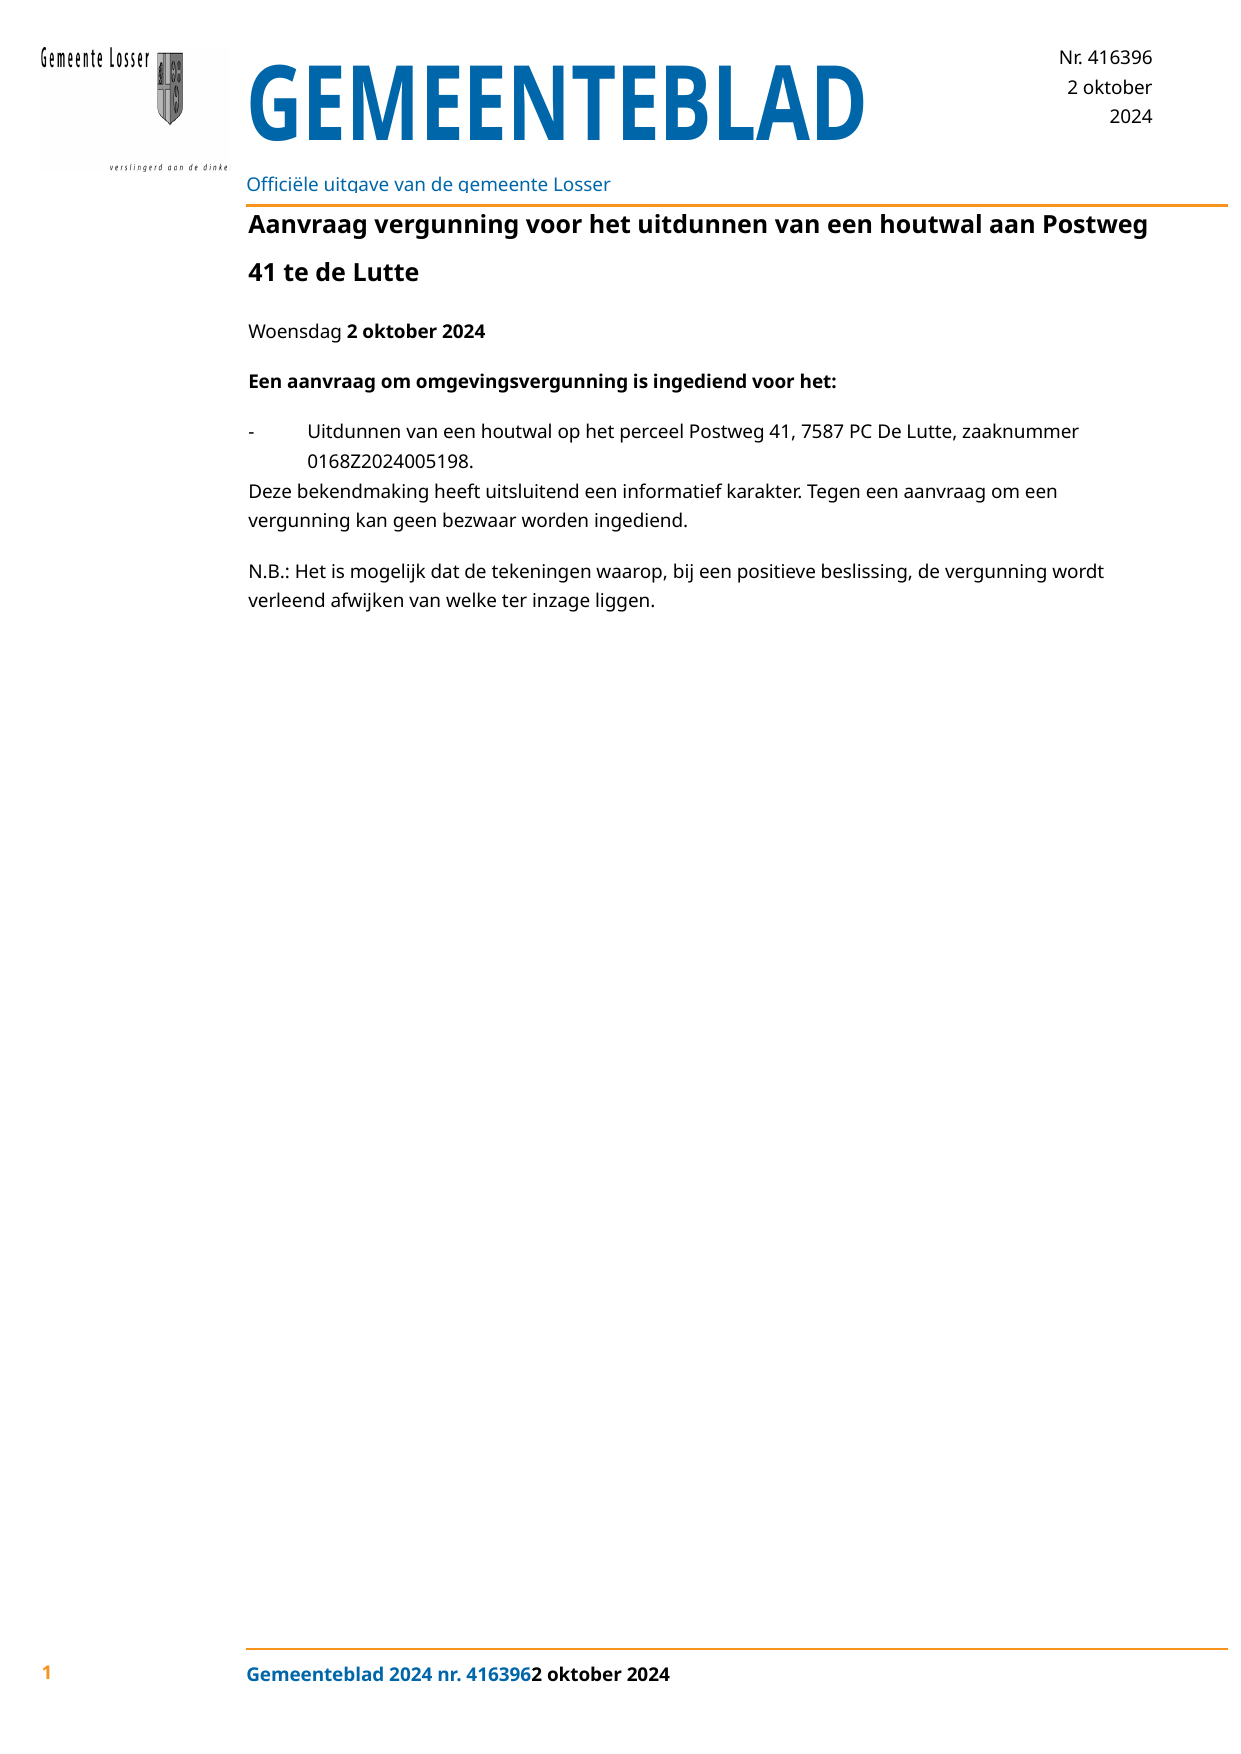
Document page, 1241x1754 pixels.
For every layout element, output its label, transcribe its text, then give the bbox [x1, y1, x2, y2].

text Woensdag 2 oktober 2024 [248, 318, 1152, 344]
list Uitdunnen van een houtwal op het perceel Postweg 41, 7587 PC De Lutte, zaaknummer 0168Z2024005198. [248, 419, 1152, 474]
text Een aanvraag om omgevingsvergunning is ingediend voor het: [248, 368, 1152, 394]
text Deze bekendmaking heeft uitsluitend een informatief karakter. Tegen een aanvraag om een vergunning kan geen bezwaar worden ingediend. [248, 478, 1152, 533]
text N.B.: Het is mogelijk dat de tekeningen waarop, bij een positieve beslissing, de vergunning wordt verleend afwijken van welke ter inzage liggen. [248, 558, 1152, 613]
picture [41, 47, 231, 172]
text Aanvraag vergunning voor het uitdunnen van een houtwal aan Postweg 41 te de Lutte [248, 207, 1152, 288]
